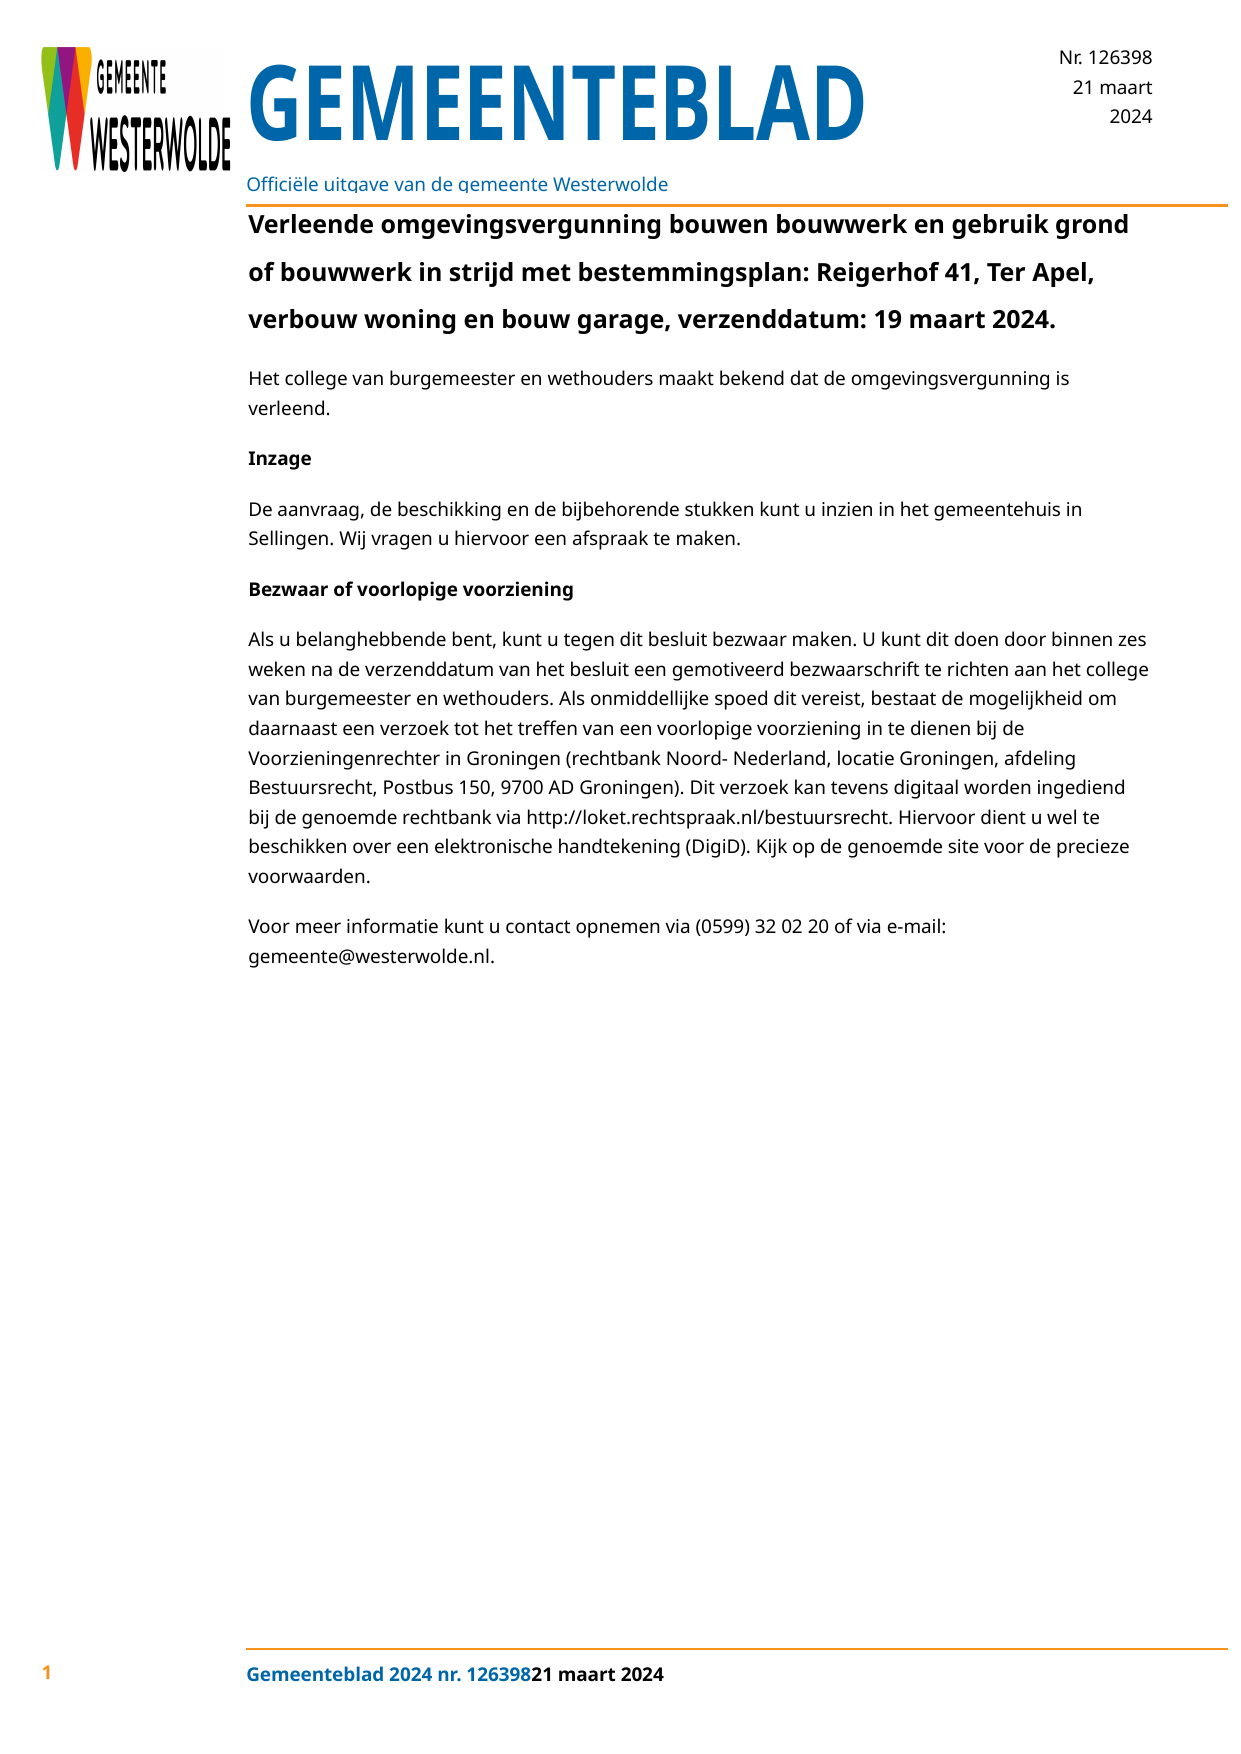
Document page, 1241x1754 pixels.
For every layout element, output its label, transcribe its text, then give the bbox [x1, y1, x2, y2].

text De aanvraag, de beschikking en de bijbehorende stukken kunt u inzien in het gemeentehuis in Sellingen. Wij vragen u hiervoor een afspraak te maken. [248, 496, 1152, 551]
text Als u belanghebbende bent, kunt u tegen dit besluit bezwaar maken. U kunt dit doen door binnen zes weken na de verzenddatum van het besluit een gemotiveerd bezwaarschrift te richten aan het college van burgemeester en wethouders. Als onmiddellijke spoed dit vereist, bestaat de mogelijkheid om daarnaast een verzoek tot het treffen van een voorlopige voorziening in te dienen bij de Voorzieningenrechter in Groningen (rechtbank Noord- Nederland, locatie Groningen, afdeling Bestuursrecht, Postbus 150, 9700 AD Groningen). Dit verzoek kan tevens digitaal worden ingediend bij de genoemde rechtbank via http://loket.rechtspraak.nl/bestuursrecht. Hiervoor dient u wel te beschikken over een elektronische handtekening (DigiD). Kijk op de genoemde site voor de precieze voorwaarden. [248, 626, 1152, 889]
text Inzage [248, 446, 1152, 471]
text Verleende omgevingsvergunning bouwen bouwwerk en gebruik grond of bouwwerk in strijd met bestemmingsplan: Reigerhof 41, Ter Apel, verbouw woning en bouw garage, verzenddatum: 19 maart 2024. [248, 207, 1152, 336]
picture [41, 47, 231, 172]
text Bezwaar of voorlopige voorziening [248, 576, 1152, 602]
text Het college van burgemeester en wethouders maakt bekend dat de omgevingsvergunning is verleend. [248, 366, 1152, 421]
text Voor meer informatie kunt u contact opnemen via (0599) 32 02 20 of via e-mail: gemeente@westerwolde.nl. [248, 913, 1152, 969]
